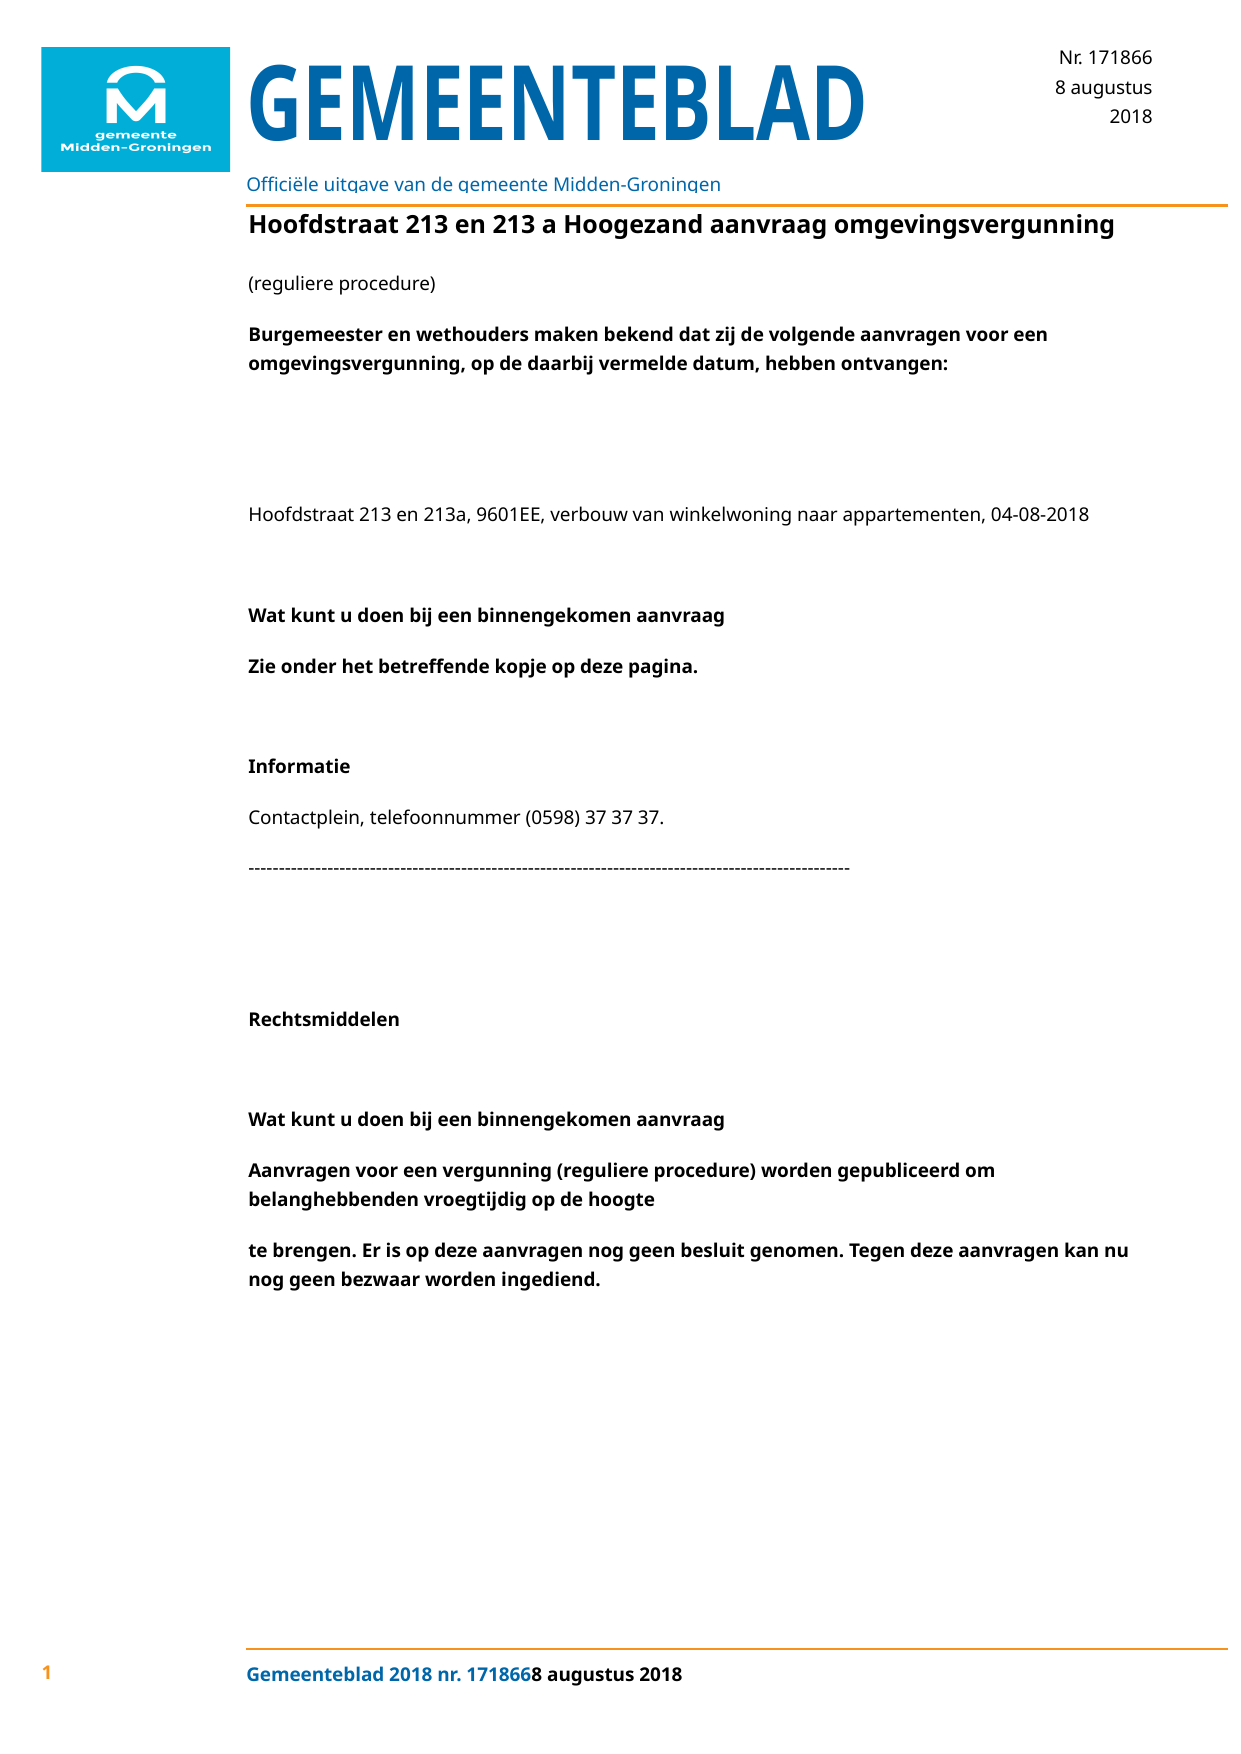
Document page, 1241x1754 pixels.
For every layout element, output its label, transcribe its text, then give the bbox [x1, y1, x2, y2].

text Informatie [248, 754, 1152, 779]
text Contactplein, telefoonnummer (0598) 37 37 37. [248, 804, 1152, 830]
text Burgemeester en wethouders maken bekend dat zij de volgende aanvragen voor een omgevingsvergunning, op de daarbij vermelde datum, hebben ontvangen: [248, 321, 1152, 376]
picture [108, 66, 164, 82]
text Rechtsmiddelen [248, 1006, 1152, 1031]
text Wat kunt u doen bij een binnengekomen aanvraag [248, 1107, 1152, 1132]
text --------------------------------------------------------------------------------------------------- [248, 854, 1152, 880]
picture [184, 146, 190, 153]
text Hoofdstraat 213 en 213 a Hoogezand aanvraag omgevingsvergunning [248, 207, 1152, 241]
text (reguliere procedure) [248, 270, 1152, 296]
text Aanvragen voor een vergunning (reguliere procedure) worden gepubliceerd om belanghebbenden vroegtijdig op de hoogte [248, 1157, 1152, 1212]
text Wat kunt u doen bij een binnengekomen aanvraag [248, 602, 1152, 628]
text te brengen. Er is op deze aanvragen nog geen besluit genomen. Tegen deze aanvragen kan nu nog geen bezwaar worden ingediend. [248, 1237, 1152, 1292]
picture [107, 89, 165, 122]
text Zie onder het betreffende kopje op deze pagina. [248, 653, 1152, 678]
text Hoofdstraat 213 en 213a, 9601EE, verbouw van winkelwoning naar appartementen, 04-08-2018 [248, 502, 1152, 527]
